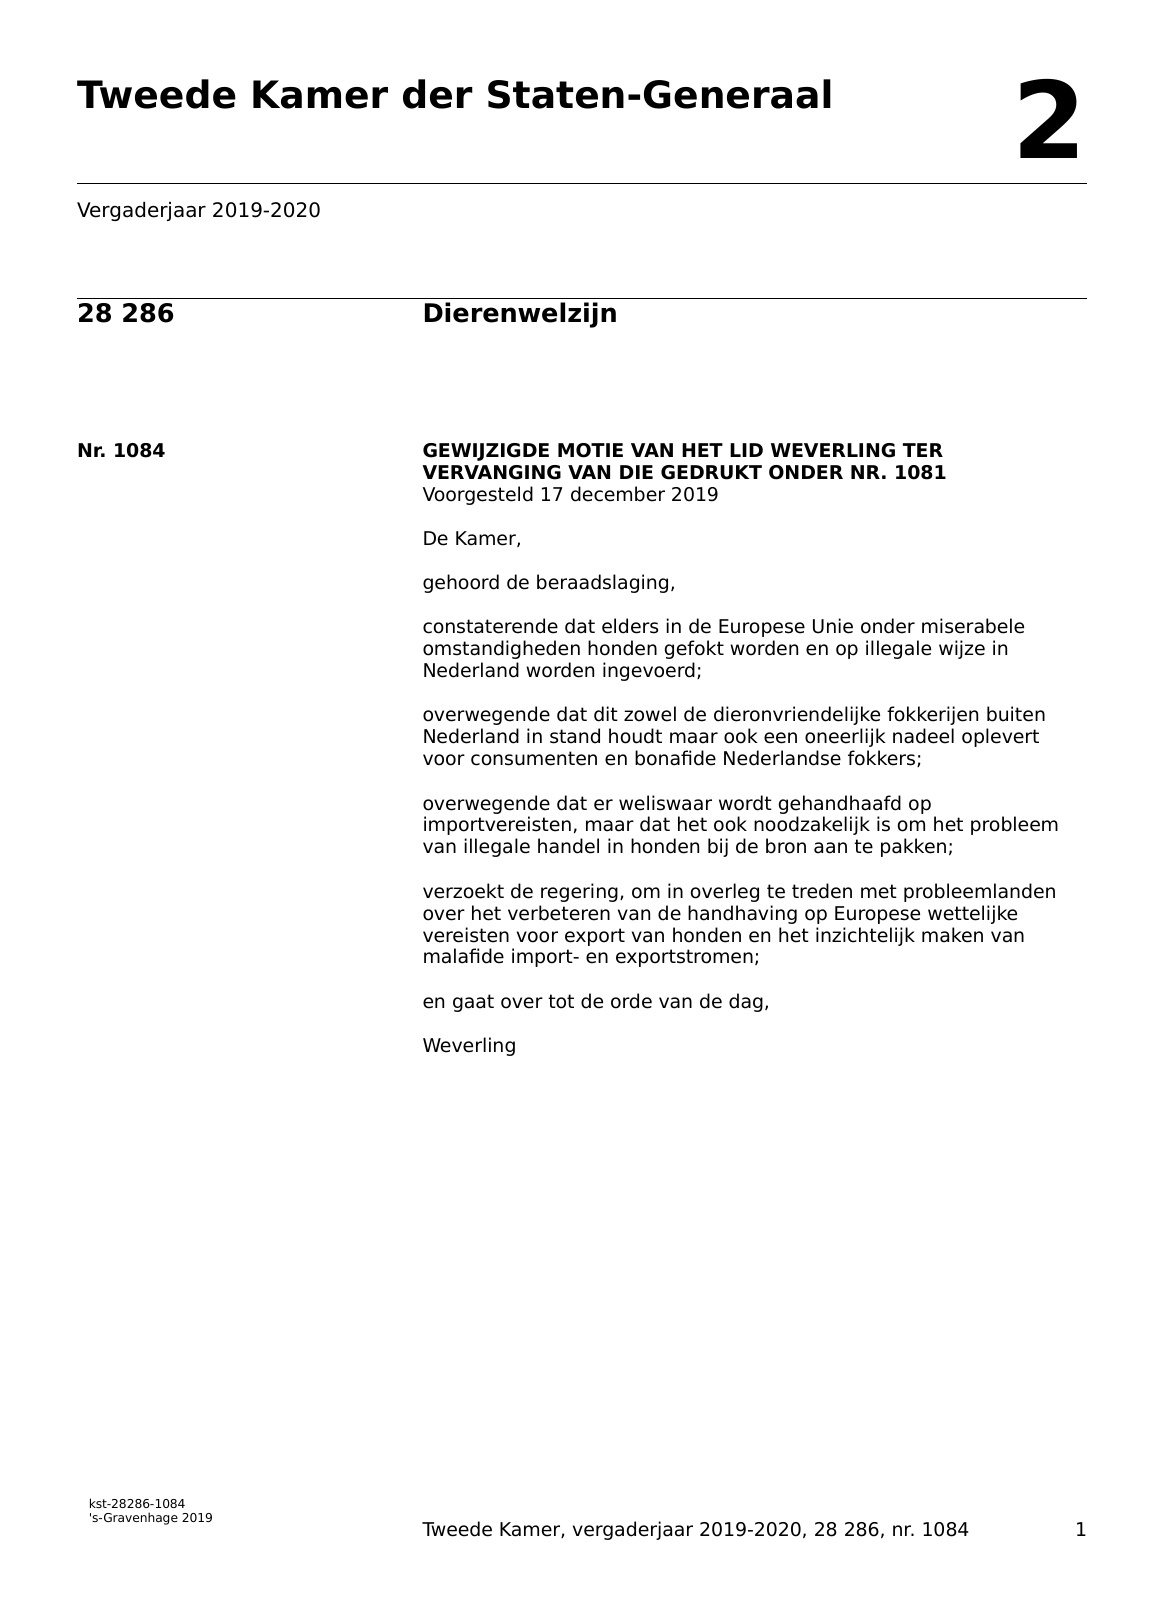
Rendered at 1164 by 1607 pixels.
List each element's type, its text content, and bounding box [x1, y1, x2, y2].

subtitle Nr. 1084 GEWIJZIGDE MOTIE VAN HET LID WEVERLING TER VERVANGING VAN DIE GEDRUKT ONDER NR. 1081 [77, 440, 1087, 484]
table_header Tweede Kamer der Staten-Generaal [77, 59, 886, 183]
text Voorgesteld 17 december 2019 [422, 484, 1087, 506]
text Weverling [422, 1035, 1087, 1057]
table_header 2 [886, 59, 1087, 183]
text kst-28286-1084 [88, 1497, 323, 1511]
text en gaat over tot de orde van de dag, [422, 991, 1087, 1013]
text verzoekt de regering, om in overleg te treden met probleemlanden over het verbeteren van de handhaving op Europese wettelijke vereisten voor export van honden en het inzichtelijk maken van malafide import- en exportstromen; [422, 881, 1087, 968]
text 's-Gravenhage 2019 [88, 1511, 323, 1525]
text constaterende dat elders in de Europese Unie onder miserabele omstandigheden honden gefokt worden en op illegale wijze in Nederland worden ingevoerd; [422, 616, 1087, 682]
text De Kamer, [422, 528, 1087, 550]
text gehoord de beraadslaging, [422, 572, 1087, 594]
text overwegende dat er weliswaar wordt gehandhaafd op importvereisten, maar dat het ook noodzakelijk is om het probleem van illegale handel in honden bij de bron aan te pakken; [422, 792, 1087, 858]
table_cell Vergaderjaar 2019-2020 [77, 184, 1087, 298]
subtitle 28 286 Dierenwelzijn [77, 299, 1087, 329]
text overwegende dat dit zowel de dieronvriendelijke fokkerijen buiten Nederland in stand houdt maar ook een oneerlijk nadeel oplevert voor consumenten en bonafide Nederlandse fokkers; [422, 704, 1087, 770]
